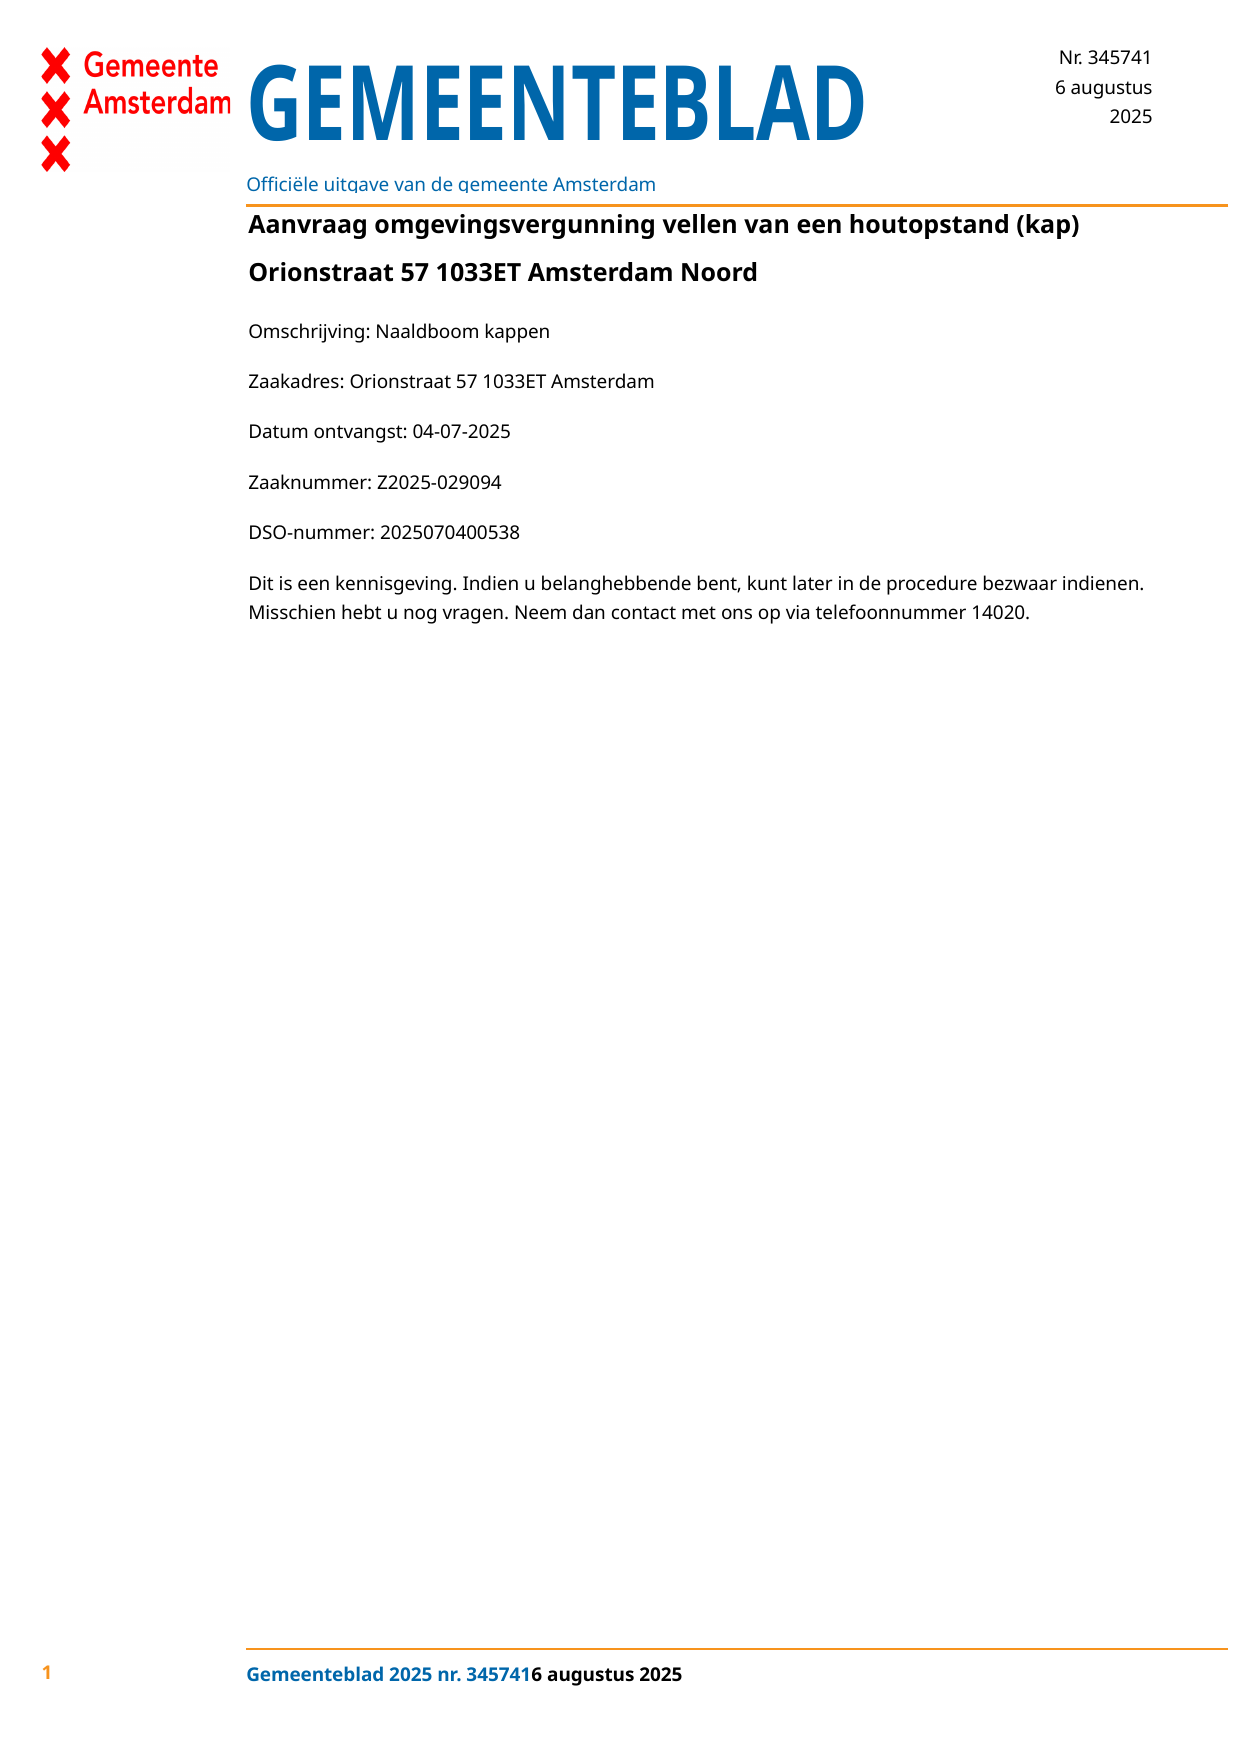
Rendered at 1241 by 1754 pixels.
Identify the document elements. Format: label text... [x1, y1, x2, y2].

picture [41, 47, 231, 172]
text Zaakadres: Orionstraat 57 1033ET Amsterdam [248, 368, 1152, 394]
text Omschrijving: Naaldboom kappen [248, 318, 1152, 344]
text Aanvraag omgevingsvergunning vellen van een houtopstand (kap) Orionstraat 57 1033ET Amsterdam Noord [248, 207, 1152, 288]
text DSO-nummer: 2025070400538 [248, 519, 1152, 545]
text Datum ontvangst: 04-07-2025 [248, 419, 1152, 444]
text Dit is een kennisgeving. Indien u belanghebbende bent, kunt later in de procedure bezwaar indienen. Misschien hebt u nog vragen. Neem dan contact met ons op via telefoonnummer 14020. [248, 570, 1152, 625]
text Zaaknummer: Z2025-029094 [248, 469, 1152, 495]
